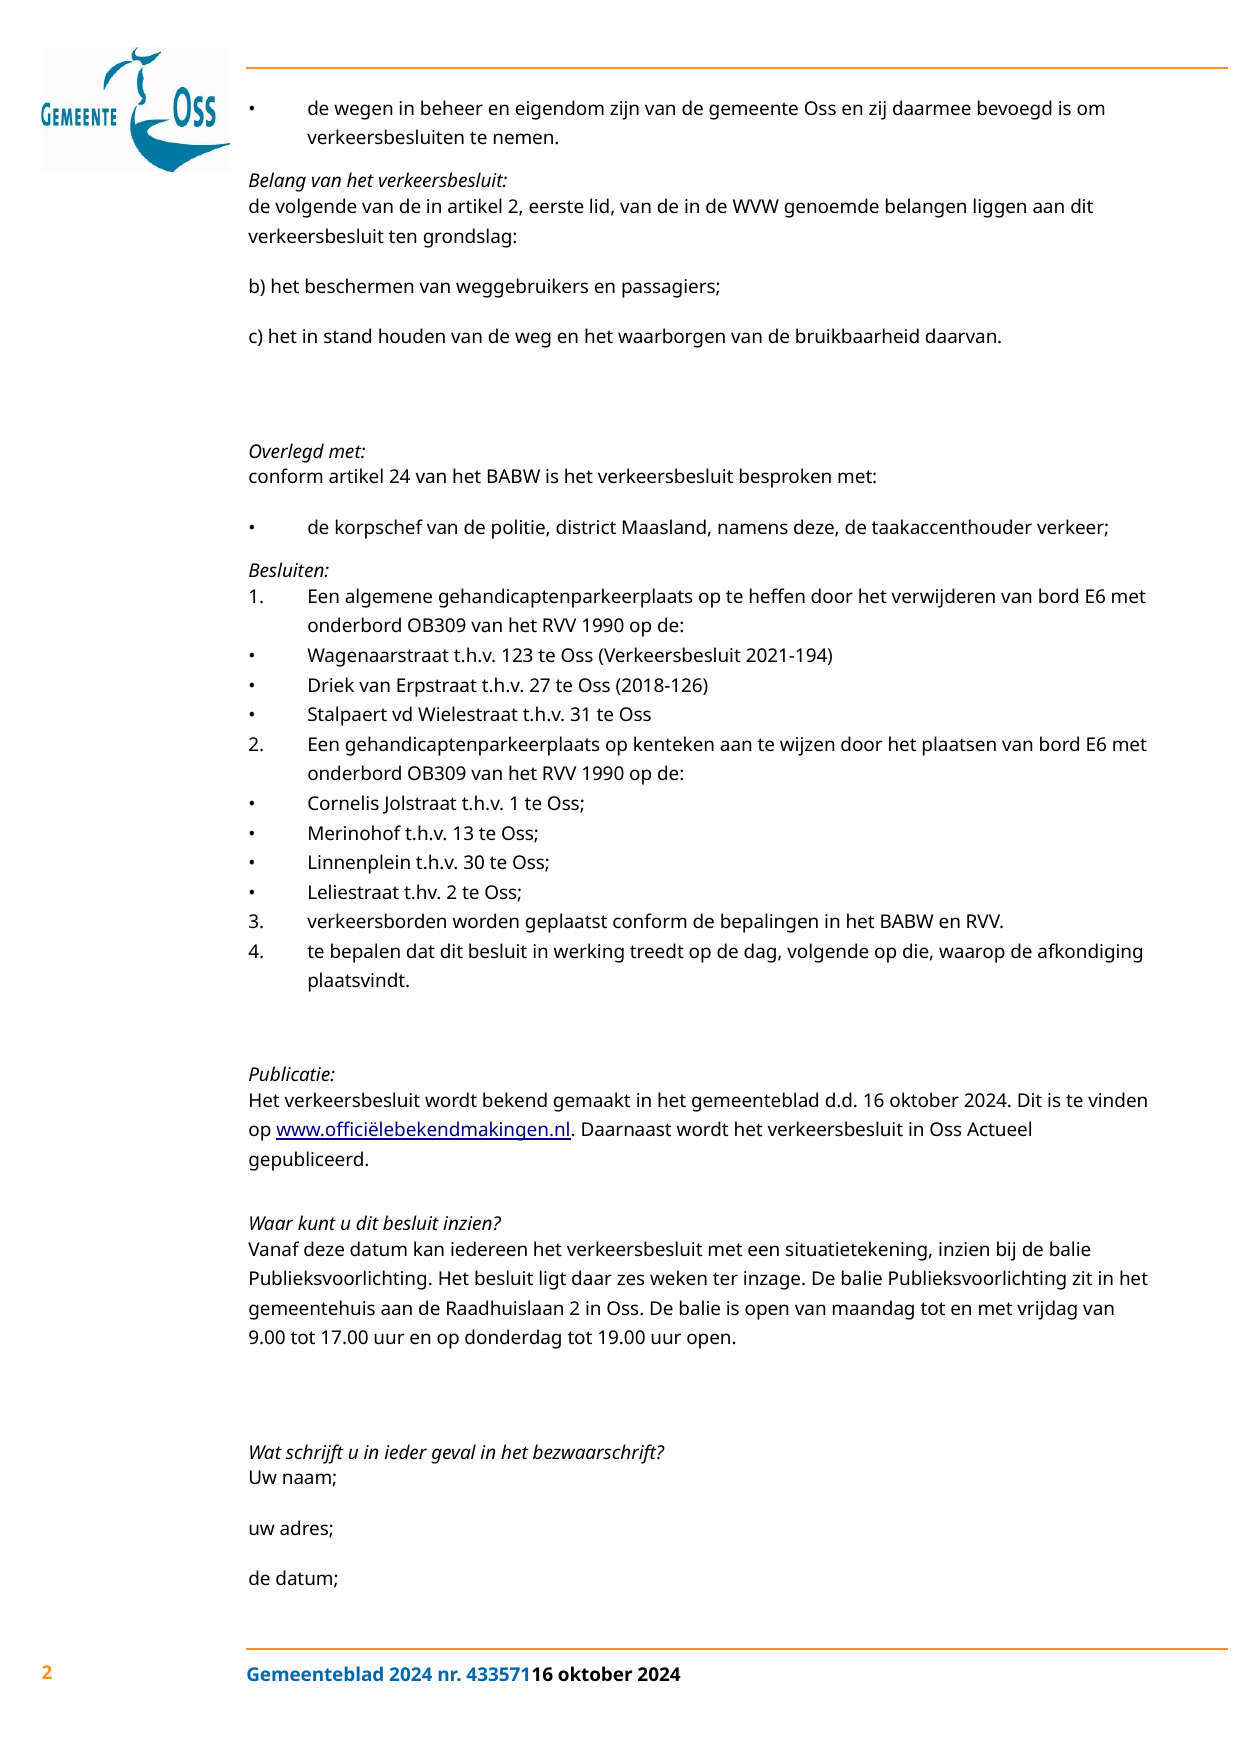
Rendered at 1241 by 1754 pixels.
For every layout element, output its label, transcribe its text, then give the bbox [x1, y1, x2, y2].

text Uw naam; [248, 1464, 1152, 1490]
list de korpschef van de politie, district Maasland, namens deze, de taakaccenthouder verkeer; [248, 514, 1152, 540]
picture [41, 47, 231, 172]
list te bepalen dat dit besluit in werking treedt op de dag, volgende op die, waarop de afkondiging plaatsvindt. [248, 938, 1152, 993]
list Stalpaert vd Wielestraat t.h.v. 31 te Oss [248, 701, 1152, 727]
list Merinohof t.h.v. 13 te Oss; [248, 820, 1152, 845]
text Belang van het verkeersbesluit: [248, 167, 1152, 193]
list Leliestraat t.hv. 2 te Oss; [248, 879, 1152, 904]
text de volgende van de in artikel 2, eerste lid, van de in de WVW genoemde belangen liggen aan dit verkeersbesluit ten grondslag: [248, 193, 1152, 248]
list de wegen in beheer en eigendom zijn van de gemeente Oss en zij daarmee bevoegd is om verkeersbesluiten te nemen. [248, 95, 1152, 150]
text Vanaf deze datum kan iedereen het verkeersbesluit met een situatietekening, inzien bij de balie Publieksvoorlichting. Het besluit ligt daar zes weken ter inzage. De balie Publieksvoorlichting zit in het gemeentehuis aan de Raadhuislaan 2 in Oss. De balie is open van maandag tot en met vrijdag van 9.00 tot 17.00 uur en op donderdag tot 19.00 uur open. [248, 1236, 1152, 1350]
list Driek van Erpstraat t.h.v. 27 te Oss (2018-126) [248, 672, 1152, 697]
text Overlegd met: [248, 438, 1152, 464]
list Linnenplein t.h.v. 30 te Oss; [248, 849, 1152, 875]
list Een algemene gehandicaptenparkeerplaats op te heffen door het verwijderen van bord E6 met onderbord OB309 van het RVV 1990 op de: [248, 583, 1152, 638]
list Een gehandicaptenparkeerplaats op kenteken aan te wijzen door het plaatsen van bord E6 met onderbord OB309 van het RVV 1990 op de: [248, 731, 1152, 786]
text uw adres; [248, 1515, 1152, 1541]
text Besluiten: [248, 557, 1152, 583]
text c) het in stand houden van de weg en het waarborgen van de bruikbaarheid daarvan. [248, 324, 1152, 349]
text Waar kunt u dit besluit inzien? [248, 1210, 1152, 1236]
text Wat schrijft u in ieder geval in het bezwaarschrift? [248, 1439, 1152, 1464]
text Het verkeersbesluit wordt bekend gemaakt in het gemeenteblad d.d. 16 oktober 2024. Dit is te vinden op www.officiëlebekendmakingen.nl. Daarnaast wordt het verkeersbesluit in Oss Actueel gepubliceerd. [248, 1087, 1152, 1172]
list Wagenaarstraat t.h.v. 123 te Oss (Verkeersbesluit 2021-194) [248, 642, 1152, 668]
list verkeersborden worden geplaatst conform de bepalingen in het BABW en RVV. [248, 908, 1152, 934]
list Cornelis Jolstraat t.h.v. 1 te Oss; [248, 790, 1152, 816]
text de datum; [248, 1565, 1152, 1591]
text conform artikel 24 van het BABW is het verkeersbesluit besproken met: [248, 464, 1152, 489]
text b) het beschermen van weggebruikers en passagiers; [248, 273, 1152, 299]
text Publicatie: [248, 1061, 1152, 1087]
